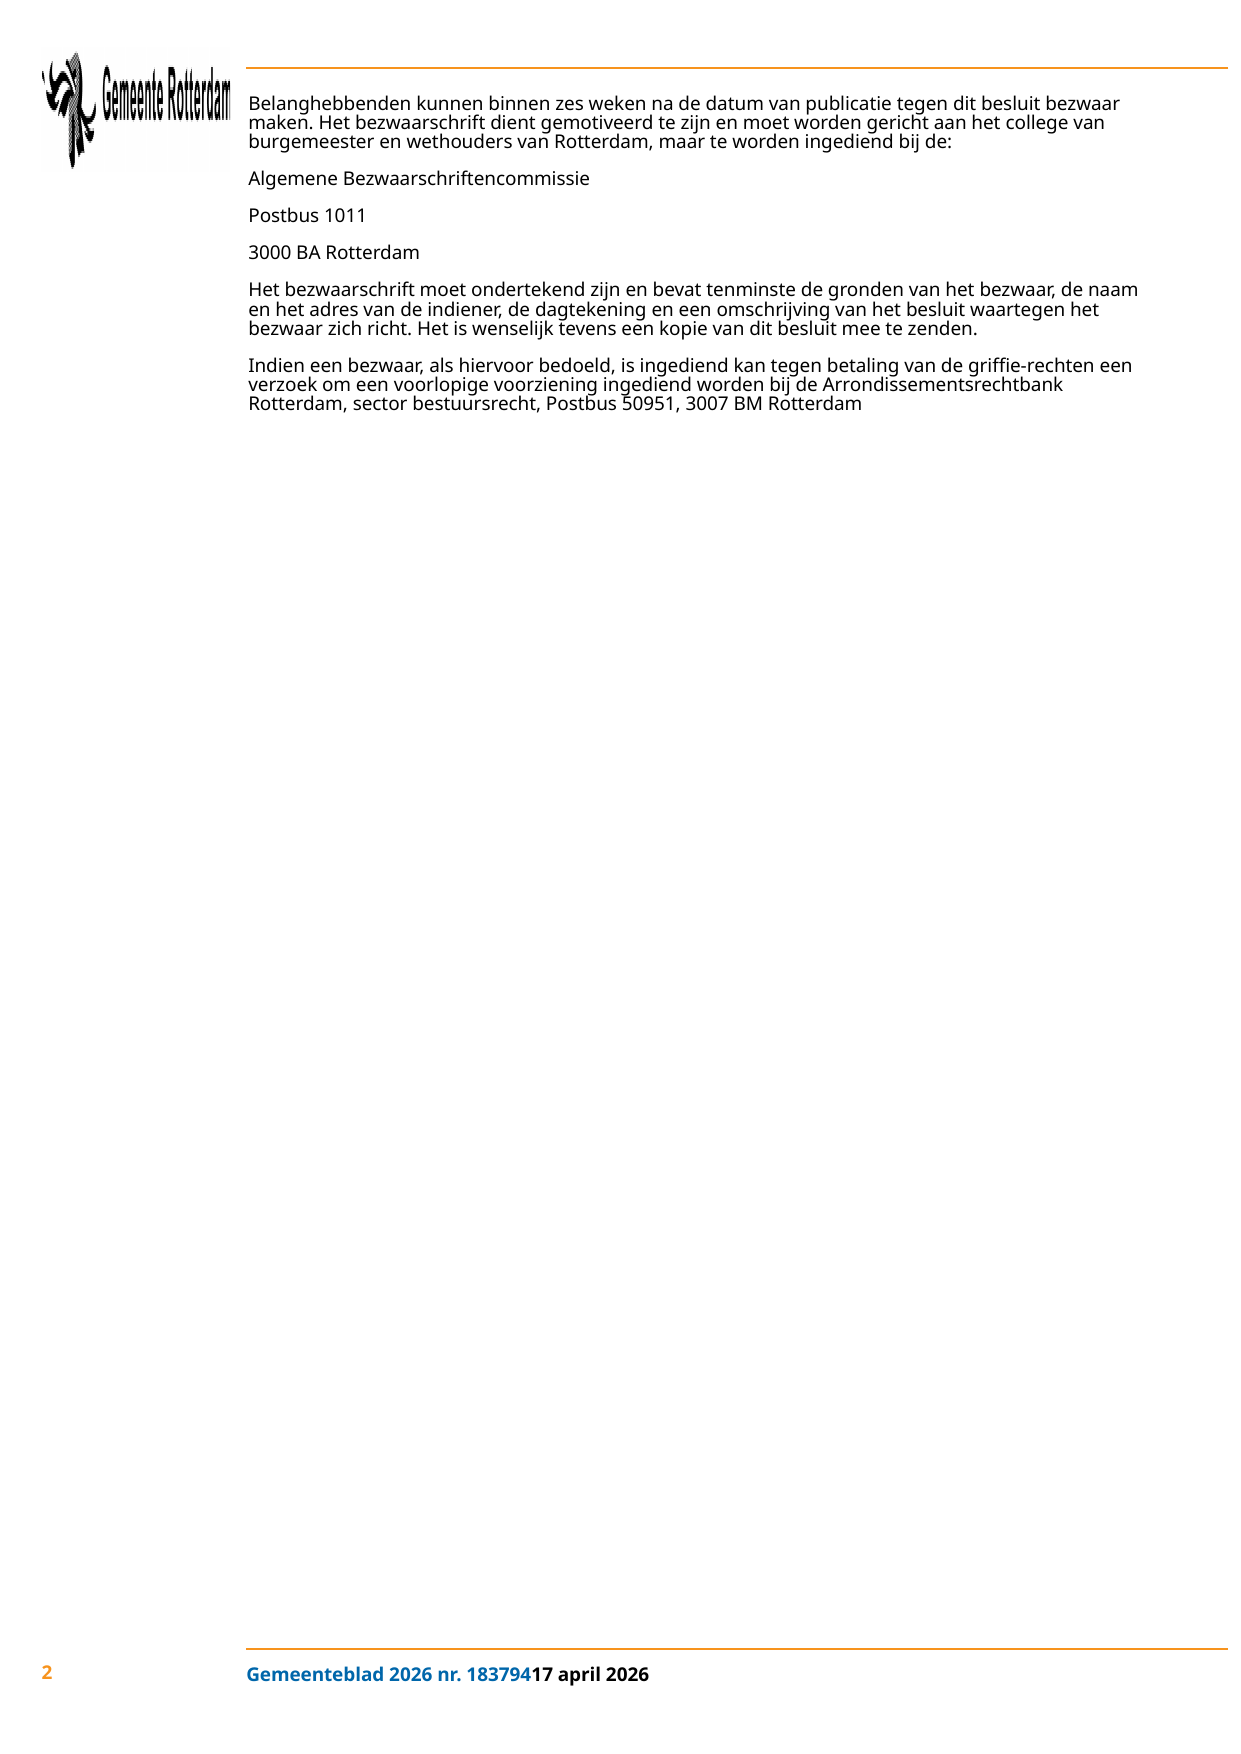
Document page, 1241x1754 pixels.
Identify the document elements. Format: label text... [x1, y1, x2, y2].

picture [41, 47, 231, 172]
text Het bezwaarschrift moet ondertekend zijn en bevat tenminste de gronden van het bezwaar, de naam en het adres van de indiener, de dagtekening en een omschrijving van het besluit waartegen het bezwaar zich richt. Het is wenselijk tevens een kopie van dit besluit mee te zenden. [248, 281, 1152, 339]
text Postbus 1011 [248, 207, 1152, 227]
text Belanghebbenden kunnen binnen zes weken na de datum van publicatie tegen dit besluit bezwaar maken. Het bezwaarschrift dient gemotiveerd te zijn en moet worden gericht aan het college van burgemeester en wethouders van Rotterdam, maar te worden ingediend bij de: [248, 95, 1152, 153]
text 3000 BA Rotterdam [248, 244, 1152, 264]
text Algemene Bezwaarschriftencommissie [248, 170, 1152, 190]
text Indien een bezwaar, als hiervoor bedoeld, is ingediend kan tegen betaling van de griffie-rechten een verzoek om een voorlopige voorziening ingediend worden bij de Arrondissementsrechtbank Rotterdam, sector bestuursrecht, Postbus 50951, 3007 BM Rotterdam [248, 357, 1152, 415]
